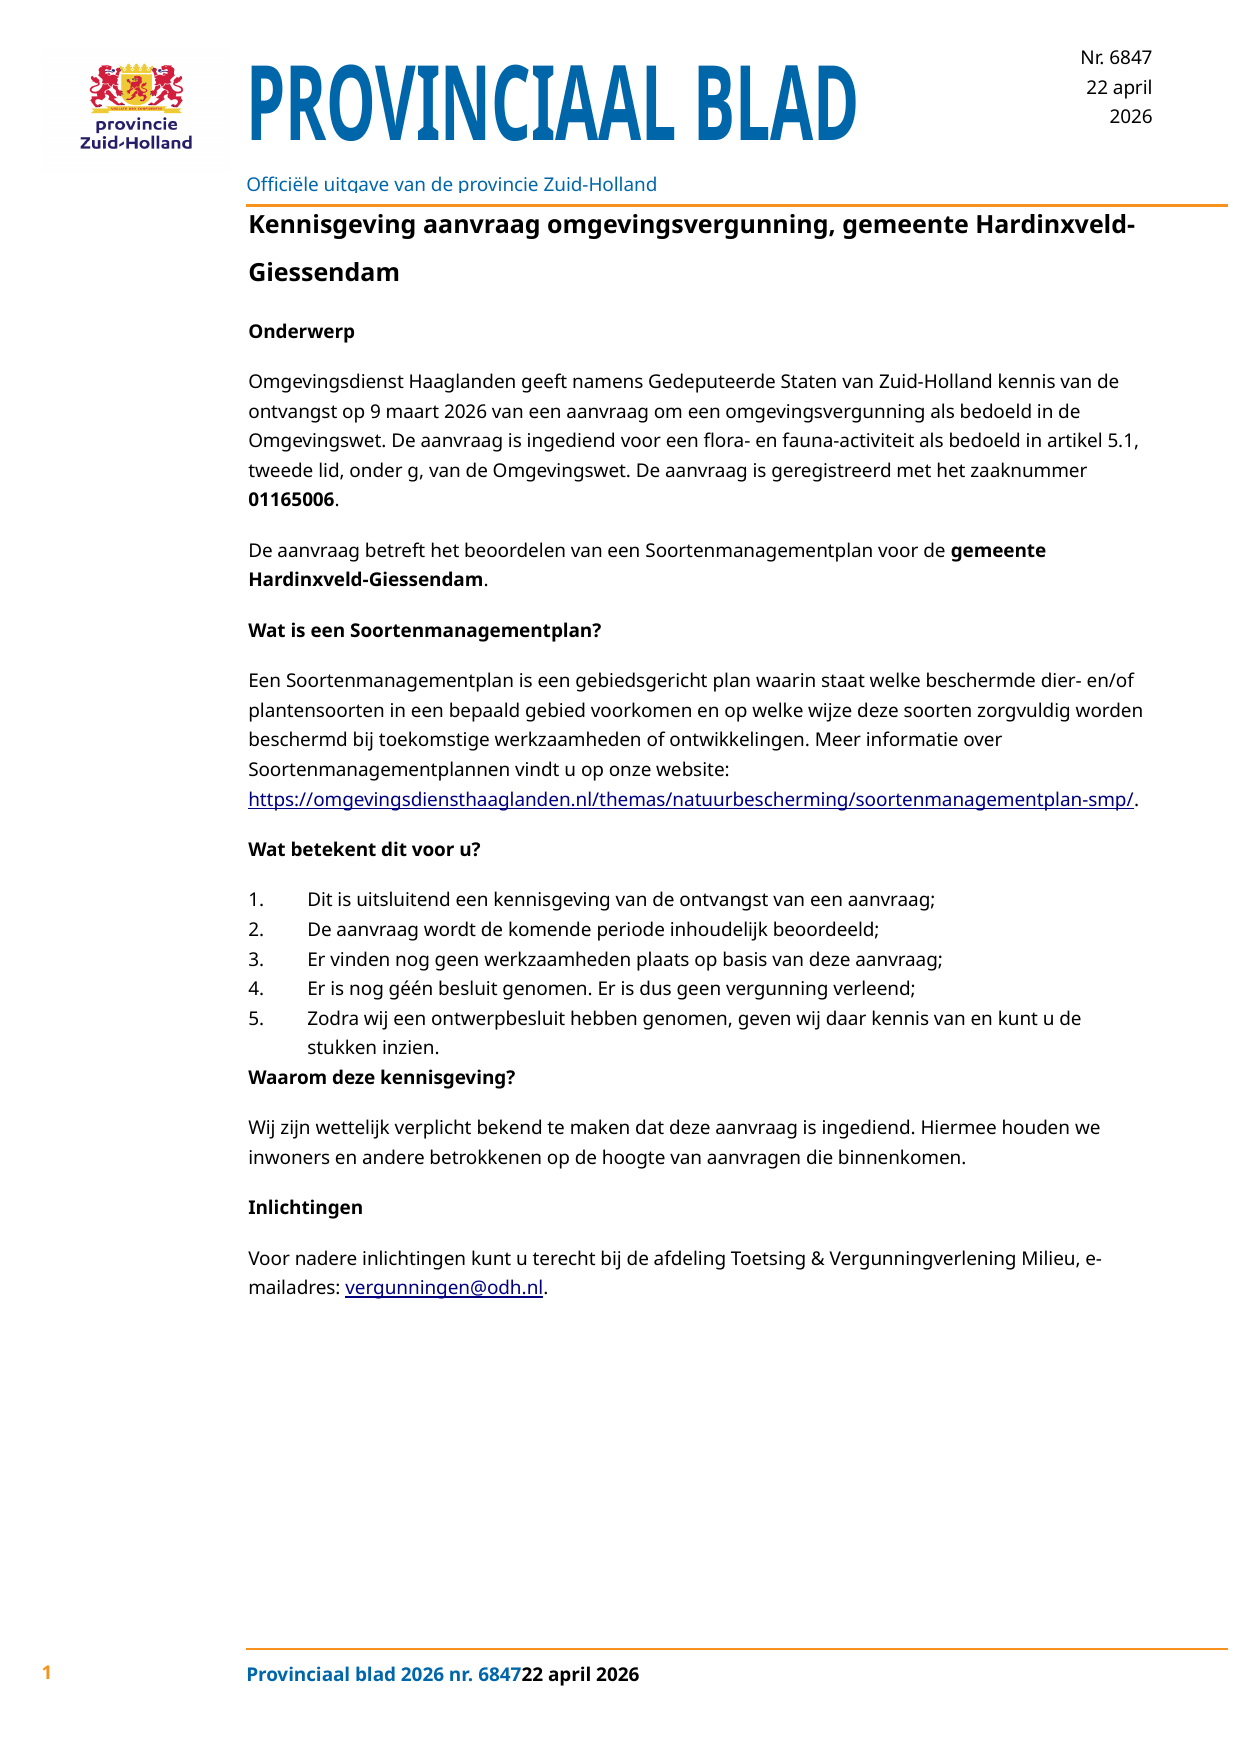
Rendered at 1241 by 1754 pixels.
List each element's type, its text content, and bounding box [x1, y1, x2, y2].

text De aanvraag betreft het beoordelen van een Soortenmanagementplan voor de gemeente Hardinxveld-Giessendam. [248, 537, 1152, 592]
text Wij zijn wettelijk verplicht bekend te maken dat deze aanvraag is ingediend. Hiermee houden we inwoners en andere betrokkenen op de hoogte van aanvragen die binnenkomen. [248, 1114, 1152, 1170]
text Een Soortenmanagementplan is een gebiedsgericht plan waarin staat welke beschermde dier- en/of plantensoorten in een bepaald gebied voorkomen en op welke wijze deze soorten zorgvuldig worden beschermd bij toekomstige werkzaamheden of ontwikkelingen. Meer informatie over Soortenmanagementplannen vindt u op onze website: https://omgevingsdiensthaaglanden.nl/themas/natuurbescherming/soortenmanagementplan-smp/. [248, 667, 1152, 812]
text Waarom deze kennisgeving? [248, 1064, 1152, 1090]
text Inlichtingen [248, 1194, 1152, 1220]
list Zodra wij een ontwerpbesluit hebben genomen, geven wij daar kennis van en kunt u de stukken inzien. [248, 1005, 1152, 1060]
text Wat is een Soortenmanagementplan? [248, 617, 1152, 643]
list De aanvraag wordt de komende periode inhoudelijk beoordeeld; [248, 916, 1152, 942]
list Dit is uitsluitend een kennisgeving van de ontvangst van een aanvraag; [248, 887, 1152, 912]
text Onderwerp [248, 318, 1152, 344]
text Voor nadere inlichtingen kunt u terecht bij de afdeling Toetsing & Vergunningverlening Milieu, e-mailadres: vergunningen@odh.nl. [248, 1245, 1152, 1300]
picture [41, 47, 231, 172]
list Er is nog géén besluit genomen. Er is dus geen vergunning verleend; [248, 975, 1152, 1001]
text Omgevingsdienst Haaglanden geeft namens Gedeputeerde Staten van Zuid-Holland kennis van de ontvangst op 9 maart 2026 van een aanvraag om een omgevingsvergunning als bedoeld in de Omgevingswet. De aanvraag is ingediend voor een flora- en fauna-activiteit als bedoeld in artikel 5.1, tweede lid, onder g, van de Omgevingswet. De aanvraag is geregistreerd met het zaaknummer 01165006. [248, 368, 1152, 512]
text Wat betekent dit voor u? [248, 836, 1152, 862]
text Kennisgeving aanvraag omgevingsvergunning, gemeente Hardinxveld-Giessendam [248, 207, 1152, 288]
list Er vinden nog geen werkzaamheden plaats op basis van deze aanvraag; [248, 946, 1152, 972]
